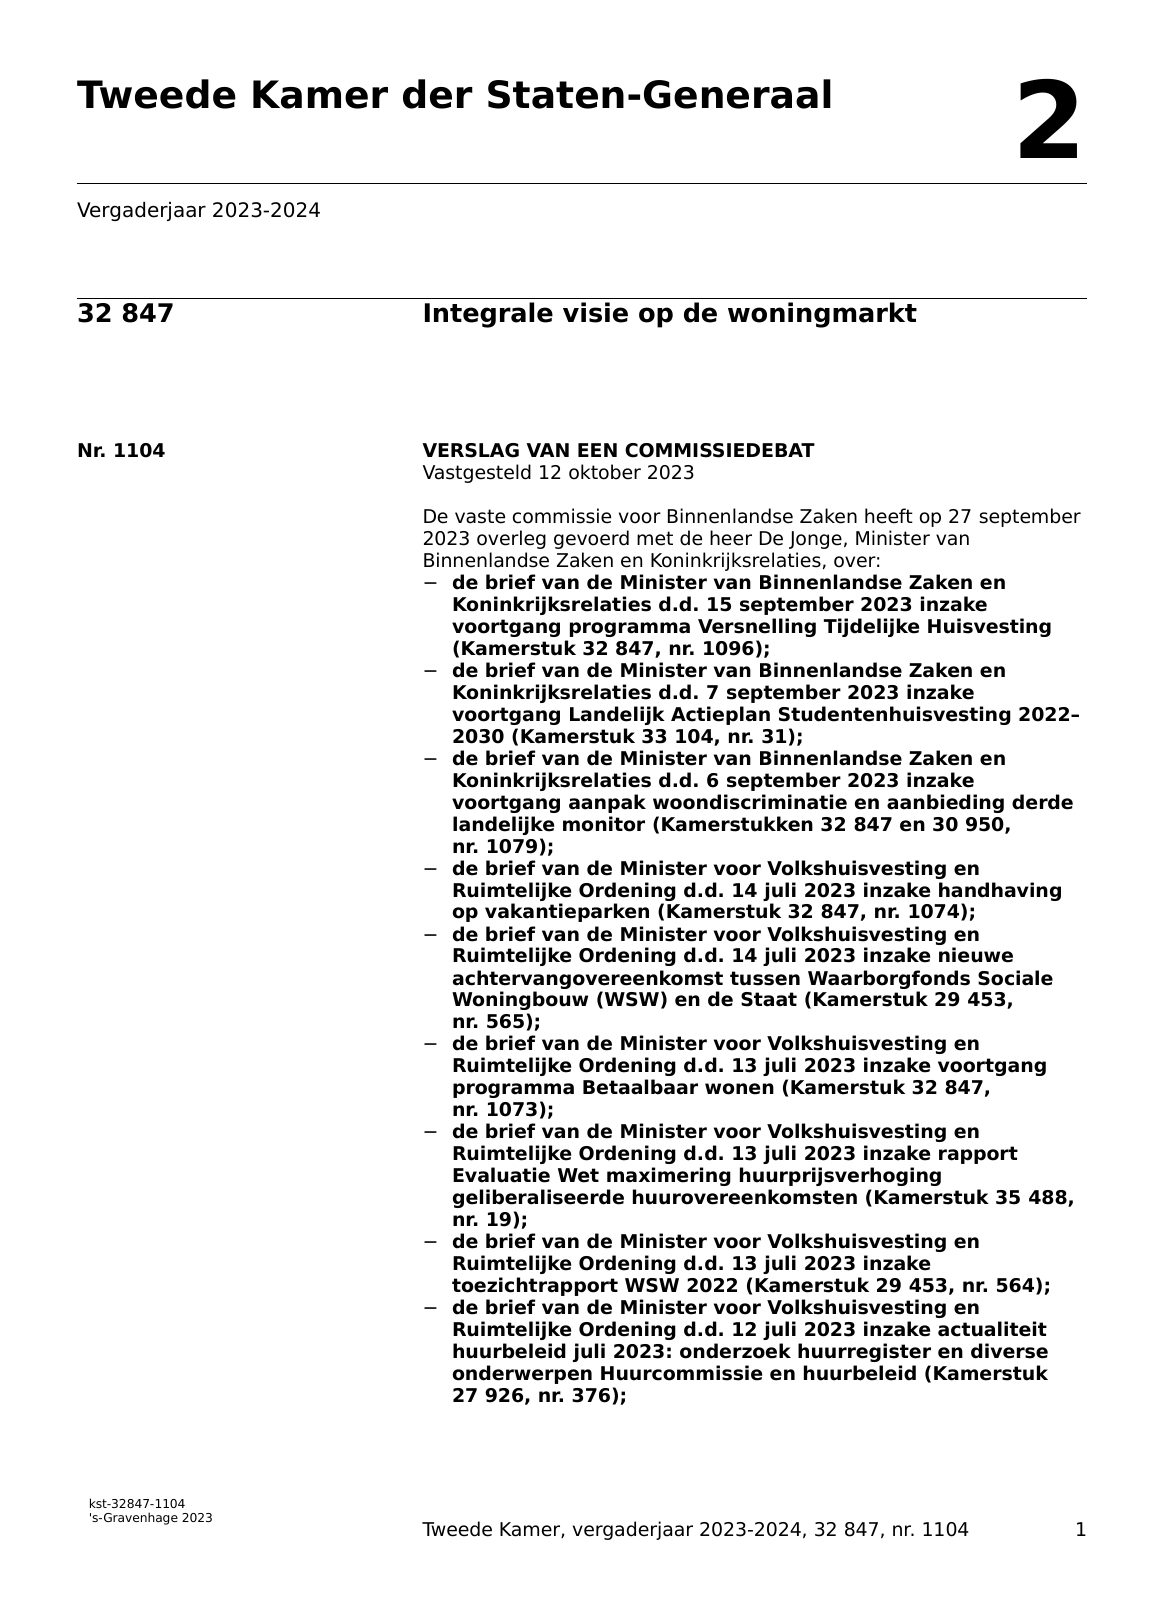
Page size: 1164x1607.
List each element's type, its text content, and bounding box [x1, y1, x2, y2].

text kst-32847-1104 [88, 1497, 323, 1511]
text De vaste commissie voor Binnenlandse Zaken heeft op 27 september 2023 overleg gevoerd met de heer De Jonge, Minister van Binnenlandse Zaken en Koninkrijksrelaties, over: [422, 506, 1087, 572]
text − de brief van de Minister voor Volkshuisvesting en Ruimtelijke Ordening d.d. 12 juli 2023 inzake actualiteit huurbeleid juli 2023: onderzoek huurregister en diverse onderwerpen Huurcommissie en huurbeleid (Kamerstuk 27 926, nr. 376); [422, 1297, 1087, 1407]
text − de brief van de Minister voor Volkshuisvesting en Ruimtelijke Ordening d.d. 13 juli 2023 inzake voortgang programma Betaalbaar wonen (Kamerstuk 32 847, nr. 1073); [422, 1033, 1087, 1121]
subtitle 32 847 Integrale visie op de woningmarkt [77, 299, 1087, 329]
text − de brief van de Minister voor Volkshuisvesting en Ruimtelijke Ordening d.d. 14 juli 2023 inzake nieuwe achtervangovereenkomst tussen Waarborgfonds Sociale Woningbouw (WSW) en de Staat (Kamerstuk 29 453, nr. 565); [422, 923, 1087, 1033]
text − de brief van de Minister van Binnenlandse Zaken en Koninkrijksrelaties d.d. 15 september 2023 inzake voortgang programma Versnelling Tijdelijke Huisvesting (Kamerstuk 32 847, nr. 1096); [422, 572, 1087, 660]
text − de brief van de Minister voor Volkshuisvesting en Ruimtelijke Ordening d.d. 14 juli 2023 inzake handhaving op vakantieparken (Kamerstuk 32 847, nr. 1074); [422, 857, 1087, 923]
text Vastgesteld 12 oktober 2023 [422, 462, 1087, 484]
subtitle Nr. 1104 VERSLAG VAN EEN COMMISSIEDEBAT [77, 440, 1087, 462]
text − de brief van de Minister voor Volkshuisvesting en Ruimtelijke Ordening d.d. 13 juli 2023 inzake rapport Evaluatie Wet maximering huurprijsverhoging geliberaliseerde huurovereenkomsten (Kamerstuk 35 488, nr. 19); [422, 1121, 1087, 1231]
table_header 2 [886, 59, 1087, 183]
text 's-Gravenhage 2023 [88, 1511, 323, 1525]
text − de brief van de Minister van Binnenlandse Zaken en Koninkrijksrelaties d.d. 7 september 2023 inzake voortgang Landelijk Actieplan Studentenhuisvesting 2022–2030 (Kamerstuk 33 104, nr. 31); [422, 660, 1087, 748]
text − de brief van de Minister voor Volkshuisvesting en Ruimtelijke Ordening d.d. 13 juli 2023 inzake toezichtrapport WSW 2022 (Kamerstuk 29 453, nr. 564); [422, 1231, 1087, 1297]
text − de brief van de Minister van Binnenlandse Zaken en Koninkrijksrelaties d.d. 6 september 2023 inzake voortgang aanpak woondiscriminatie en aanbieding derde landelijke monitor (Kamerstukken 32 847 en 30 950, nr. 1079); [422, 748, 1087, 857]
table_header Tweede Kamer der Staten-Generaal [77, 59, 886, 183]
table_cell Vergaderjaar 2023-2024 [77, 184, 1087, 298]
